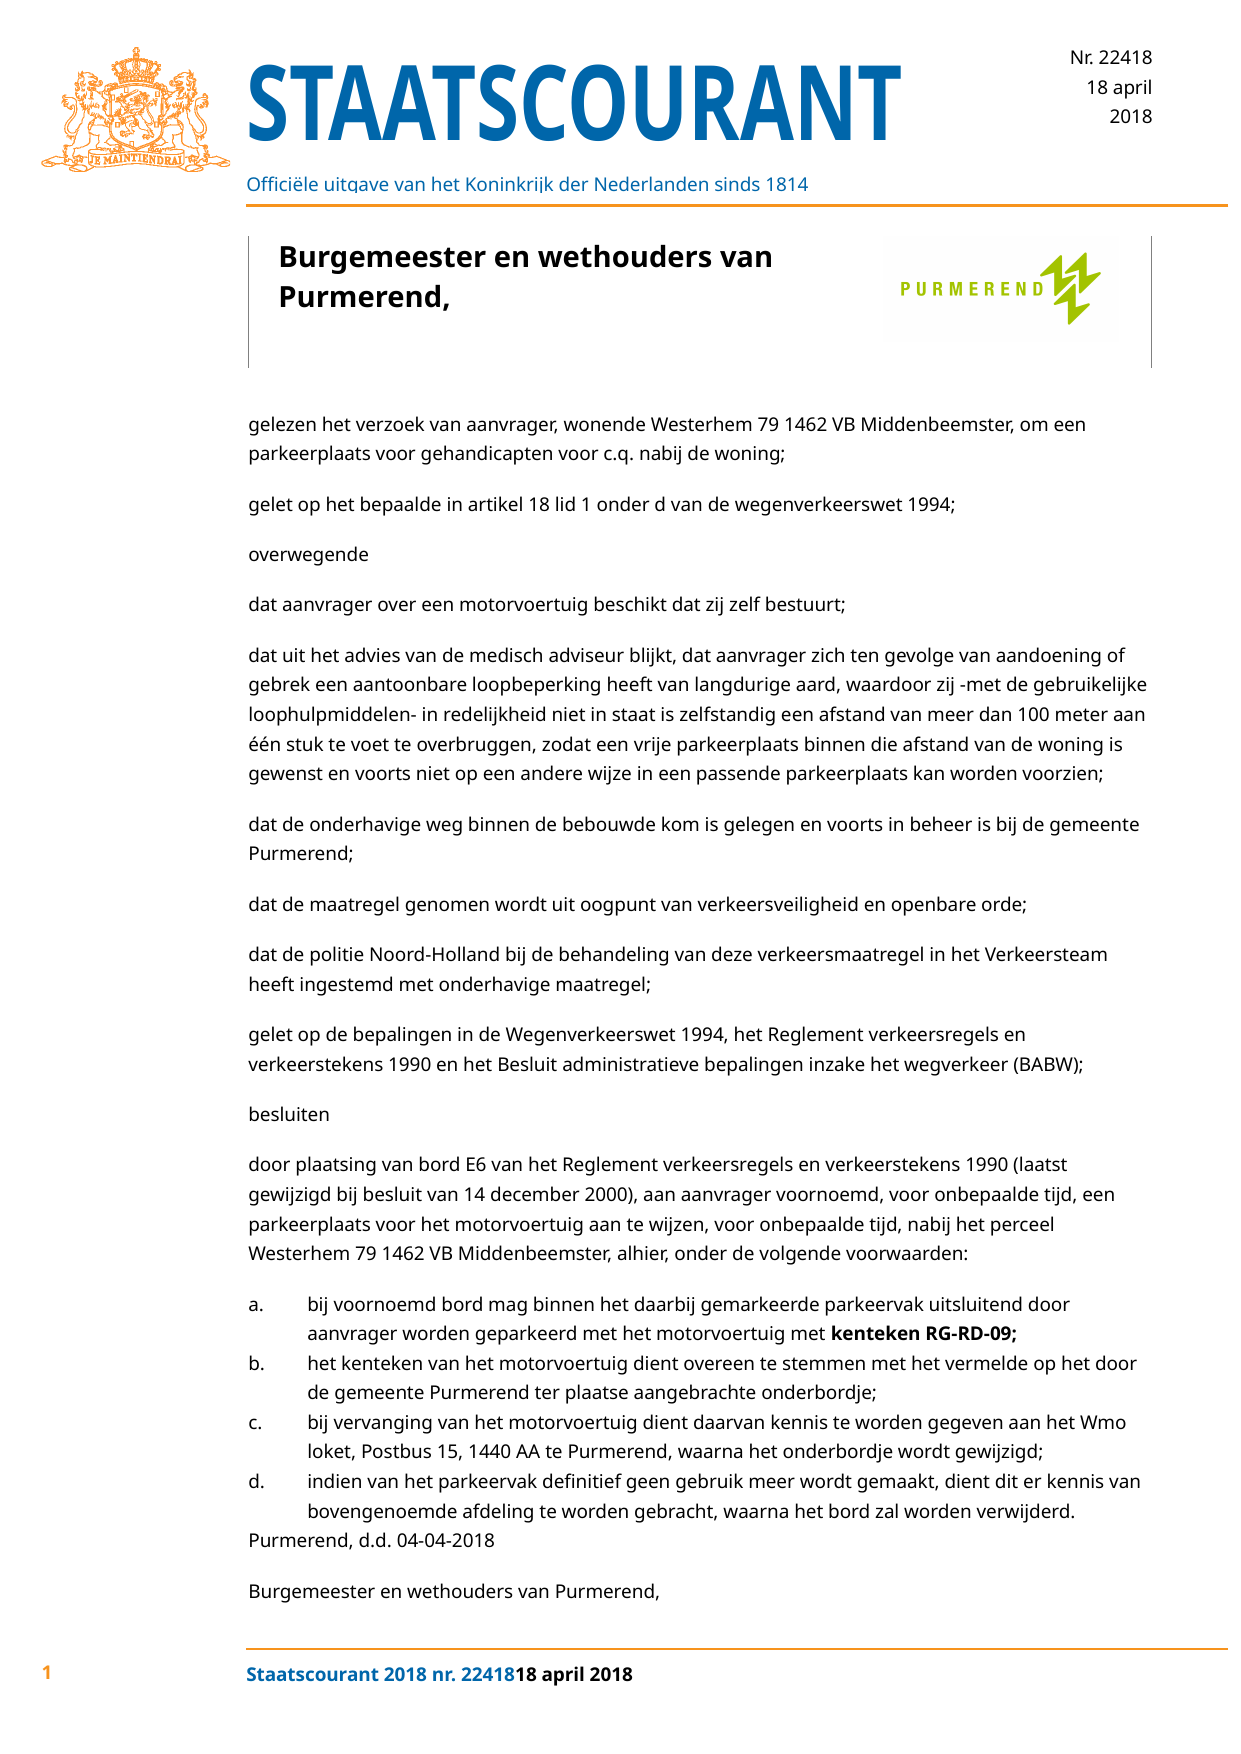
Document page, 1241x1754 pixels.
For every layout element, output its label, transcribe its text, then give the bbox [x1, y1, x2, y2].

list indien van het parkeervak definitief geen gebruik meer wordt gemaakt, dient dit er kennis van bovengenoemde afdeling te worden gebracht, waarna het bord zal worden verwijderd. [248, 1468, 1152, 1524]
text Purmerend, d.d. 04-04-2018 [248, 1527, 1152, 1553]
text gelet op de bepalingen in de Wegenverkeerswet 1994, het Reglement verkeersregels en verkeerstekens 1990 en het Besluit administratieve bepalingen inzake het wegverkeer (BABW); [248, 1021, 1152, 1077]
text door plaatsing van bord E6 van het Reglement verkeersregels en verkeerstekens 1990 (laatst gewijzigd bij besluit van 14 december 2000), aan aanvrager voornoemd, voor onbepaalde tijd, een parkeerplaats voor het motorvoertuig aan te wijzen, voor onbepaalde tijd, nabij het perceel Westerhem 79 1462 VB Middenbeemster, alhier, onder de volgende voorwaarden: [248, 1152, 1152, 1266]
list bij vervanging van het motorvoertuig dient daarvan kennis te worden gegeven aan het Wmo loket, Postbus 15, 1440 AA te Purmerend, waarna het onderbordje wordt gewijzigd; [248, 1409, 1152, 1464]
text Burgemeester en wethouders van Purmerend, [248, 1578, 1152, 1604]
text dat de onderhavige weg binnen de bebouwde kom is gelegen en voorts in beheer is bij de gemeente Purmerend; [248, 811, 1152, 866]
text overwegende [248, 541, 1152, 567]
picture [882, 236, 1119, 342]
text besluiten [248, 1101, 1152, 1127]
list bij voornoemd bord mag binnen het daarbij gemarkeerde parkeervak uitsluitend door aanvrager worden geparkeerd met het motorvoertuig met kenteken RG-RD-09; [248, 1291, 1152, 1346]
table_header [850, 236, 1151, 368]
text dat aanvrager over een motorvoertuig beschikt dat zij zelf bestuurt; [248, 592, 1152, 617]
picture [41, 47, 231, 172]
text dat de politie Noord-Holland bij de behandeling van deze verkeersmaatregel in het Verkeersteam heeft ingestemd met onderhavige maatregel; [248, 941, 1152, 997]
list het kenteken van het motorvoertuig dient overeen te stemmen met het vermelde op het door de gemeente Purmerend ter plaatse aangebrachte onderbordje; [248, 1350, 1152, 1405]
text gelezen het verzoek van aanvrager, wonende Westerhem 79 1462 VB Middenbeemster, om een parkeerplaats voor gehandicapten voor c.q. nabij de woning; [248, 411, 1152, 466]
table_header Burgemeester en wethouders van Purmerend, [249, 236, 850, 368]
text dat de maatregel genomen wordt uit oogpunt van verkeersveiligheid en openbare orde; [248, 891, 1152, 917]
text gelet op het bepaalde in artikel 18 lid 1 onder d van de wegenverkeerswet 1994; [248, 491, 1152, 517]
text dat uit het advies van de medisch adviseur blijkt, dat aanvrager zich ten gevolge van aandoening of gebrek een aantoonbare loopbeperking heeft van langdurige aard, waardoor zij -met de gebruikelijke loophulpmiddelen- in redelijkheid niet in staat is zelfstandig een afstand van meer dan 100 meter aan één stuk te voet te overbruggen, zodat een vrije parkeerplaats binnen die afstand van de woning is gewenst en voorts niet op een andere wijze in een passende parkeerplaats kan worden voorzien; [248, 642, 1152, 786]
